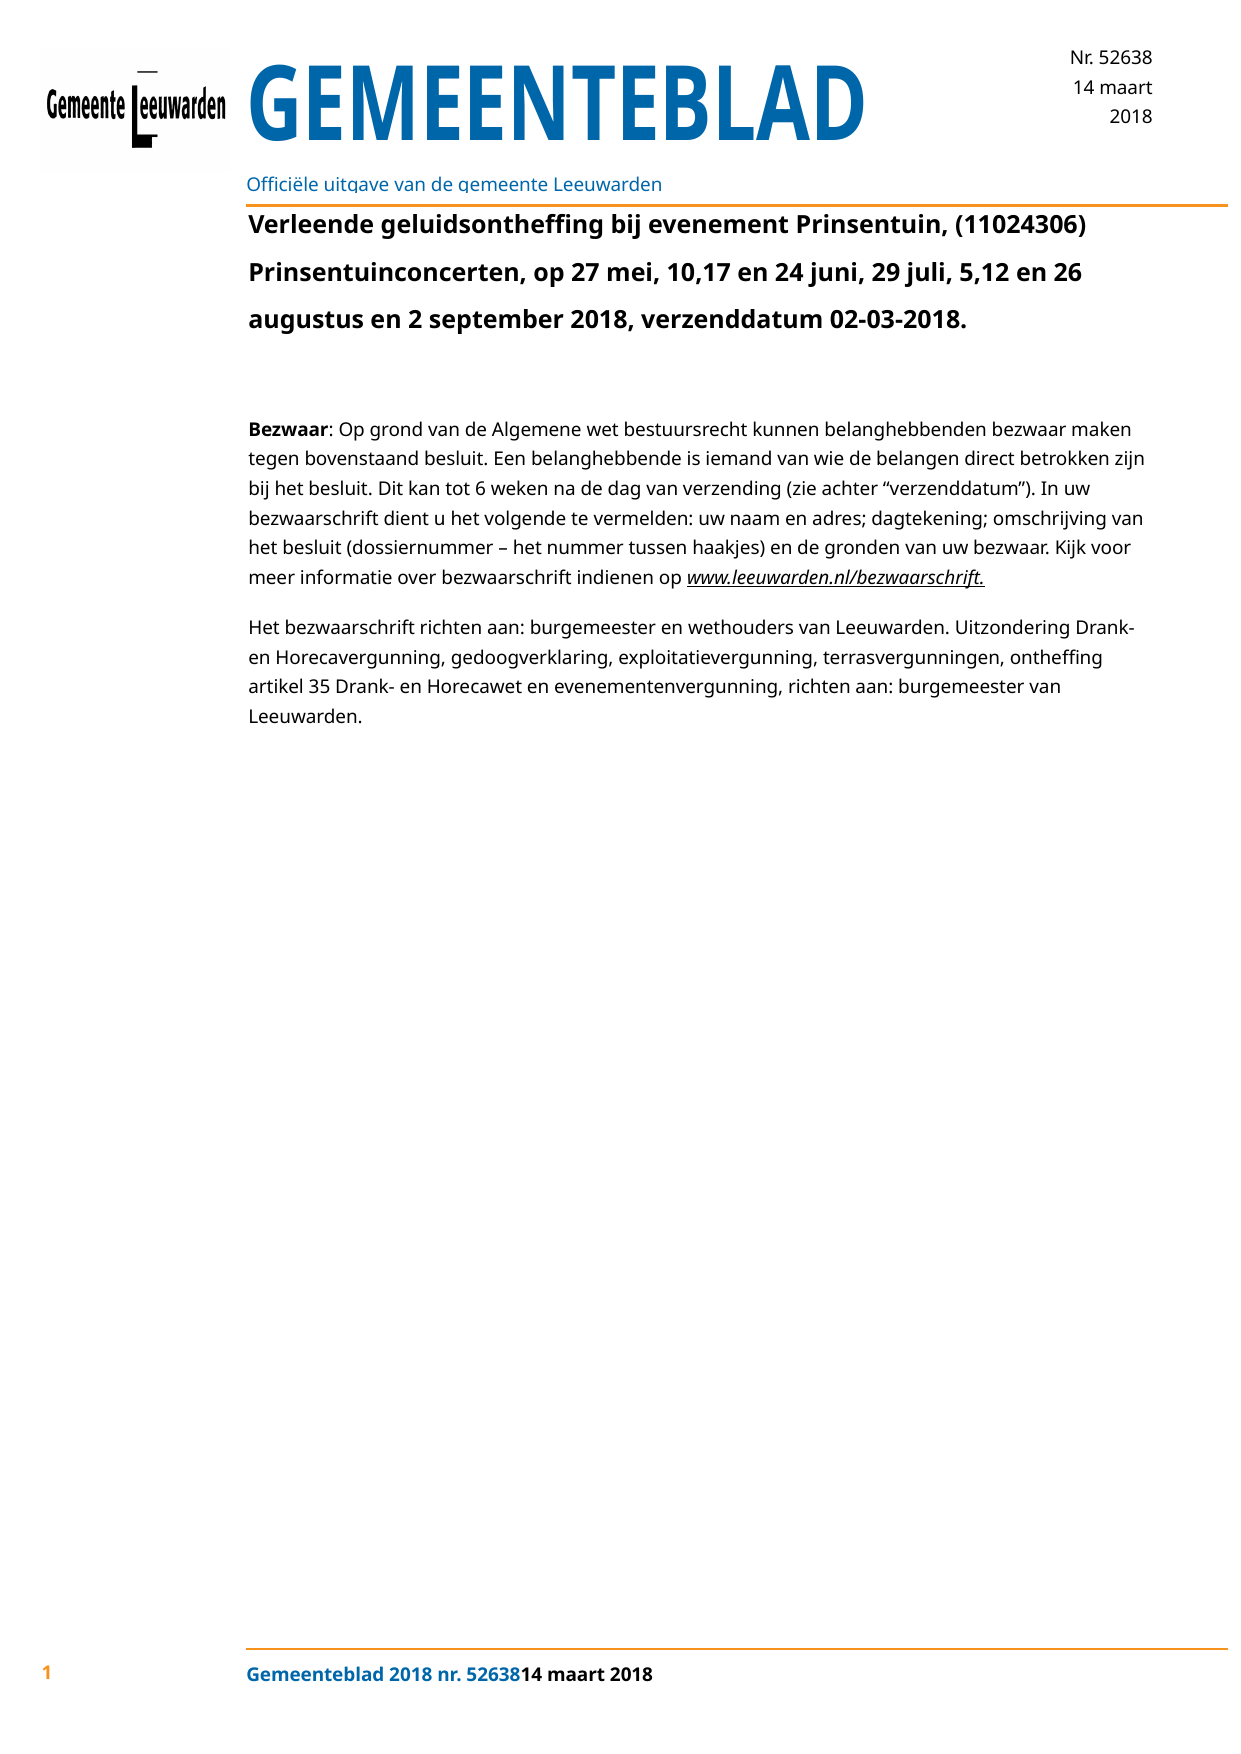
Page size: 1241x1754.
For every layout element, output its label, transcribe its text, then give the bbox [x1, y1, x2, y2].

picture [41, 47, 231, 172]
text Bezwaar: Op grond van de Algemene wet bestuursrecht kunnen belanghebbenden bezwaar maken tegen bovenstaand besluit. Een belanghebbende is iemand van wie de belangen direct betrokken zijn bij het besluit. Dit kan tot 6 weken na de dag van verzending (zie achter “verzenddatum”). In uw bezwaarschrift dient u het volgende te vermelden: uw naam en adres; dagtekening; omschrijving van het besluit (dossiernummer – het nummer tussen haakjes) en de gronden van uw bezwaar. Kijk voor meer informatie over bezwaarschrift indienen op www.leeuwarden.nl/bezwaarschrift. [248, 416, 1152, 589]
text Verleende geluidsontheffing bij evenement Prinsentuin, (11024306) Prinsentuinconcerten, op 27 mei, 10,17 en 24 juni, 29 juli, 5,12 en 26 augustus en 2 september 2018, verzenddatum 02-03-2018. [248, 207, 1152, 336]
text Het bezwaarschrift richten aan: burgemeester en wethouders van Leeuwarden. Uitzondering Drank- en Horecavergunning, gedoogverklaring, exploitatievergunning, terrasvergunningen, ontheffing artikel 35 Drank- en Horecawet en evenementenvergunning, richten aan: burgemeester van Leeuwarden. [248, 614, 1152, 729]
